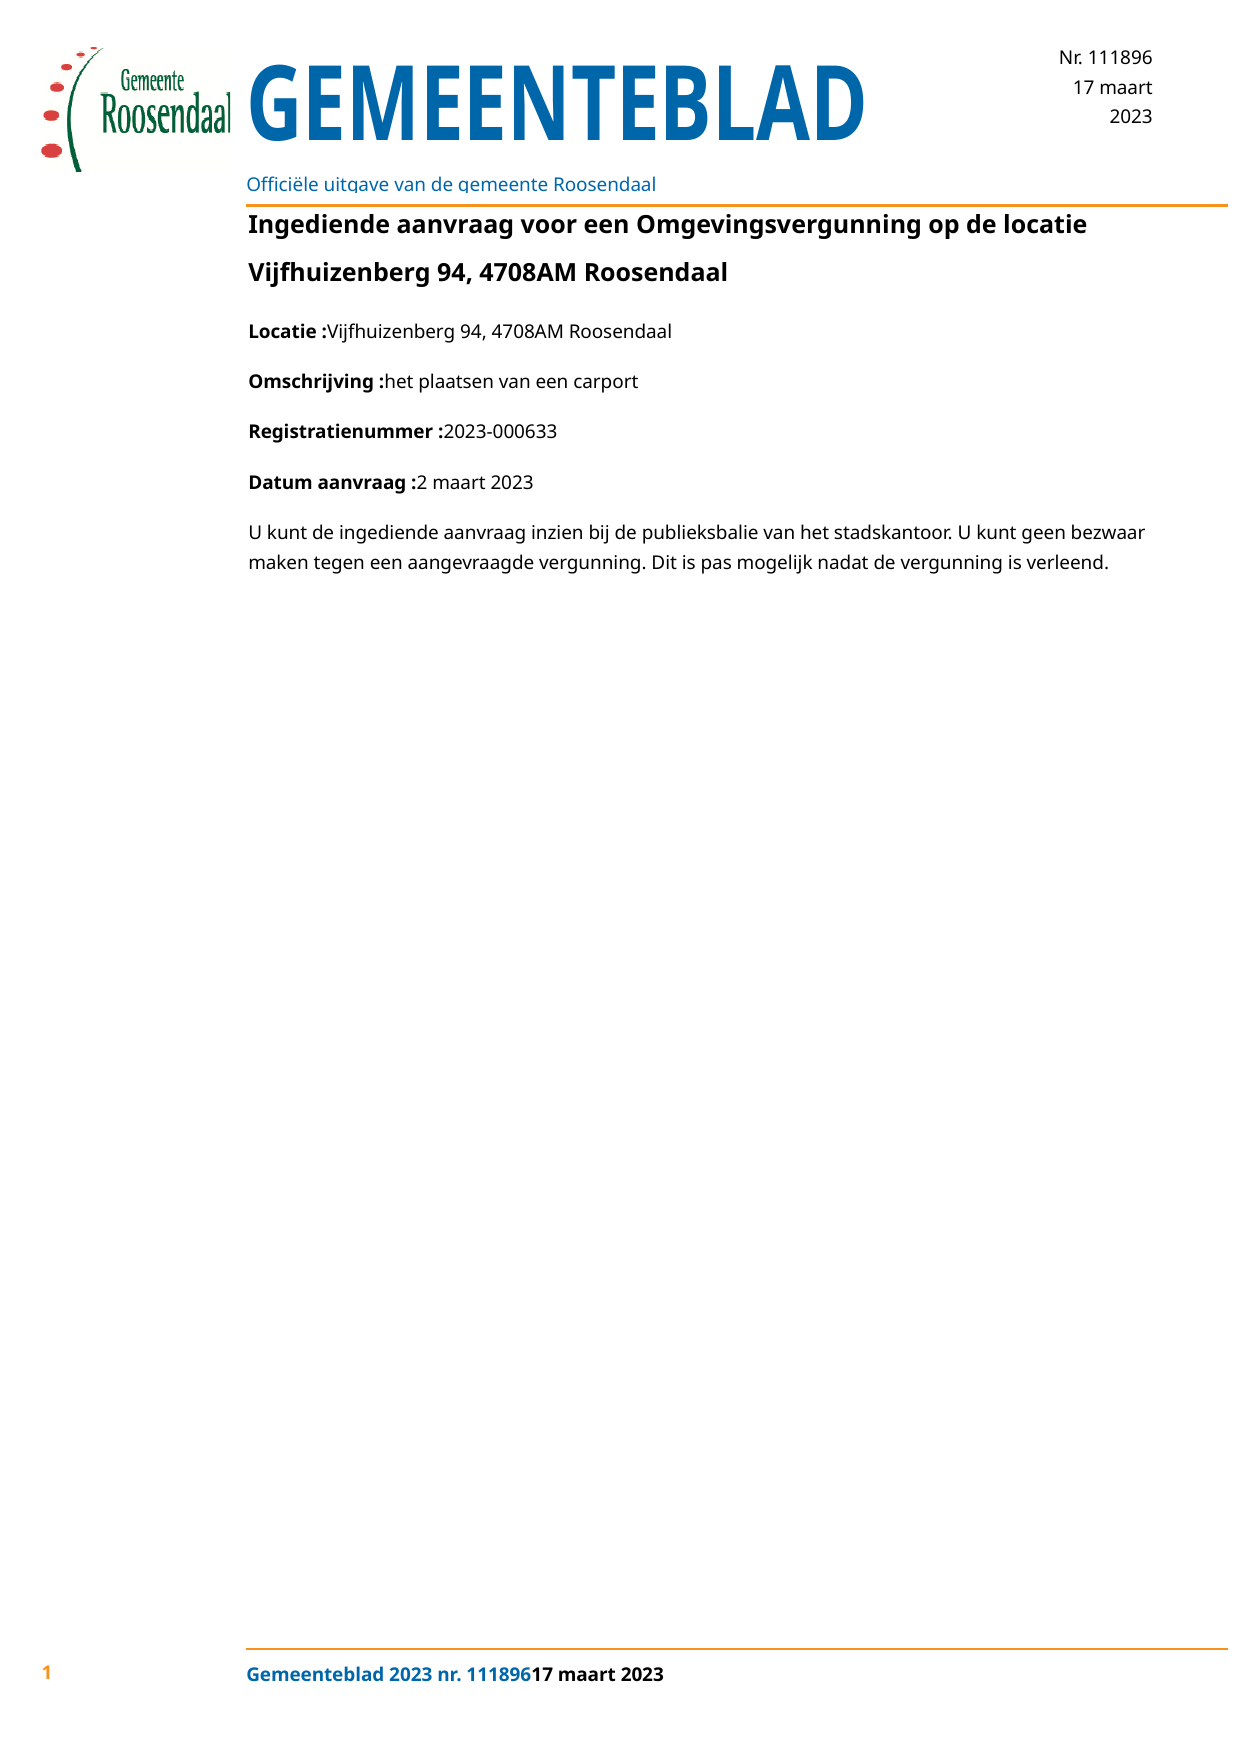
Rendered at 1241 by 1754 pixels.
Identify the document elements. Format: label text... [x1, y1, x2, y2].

text Registratienummer :2023-000633 [248, 419, 1152, 444]
text Datum aanvraag :2 maart 2023 [248, 469, 1152, 495]
text Ingediende aanvraag voor een Omgevingsvergunning op de locatie Vijfhuizenberg 94, 4708AM Roosendaal [248, 207, 1152, 288]
picture [41, 47, 231, 172]
text Locatie :Vijfhuizenberg 94, 4708AM Roosendaal [248, 318, 1152, 344]
text U kunt de ingediende aanvraag inzien bij de publieksbalie van het stadskantoor. U kunt geen bezwaar maken tegen een aangevraagde vergunning. Dit is pas mogelijk nadat de vergunning is verleend. [248, 519, 1152, 575]
text Omschrijving :het plaatsen van een carport [248, 368, 1152, 394]
